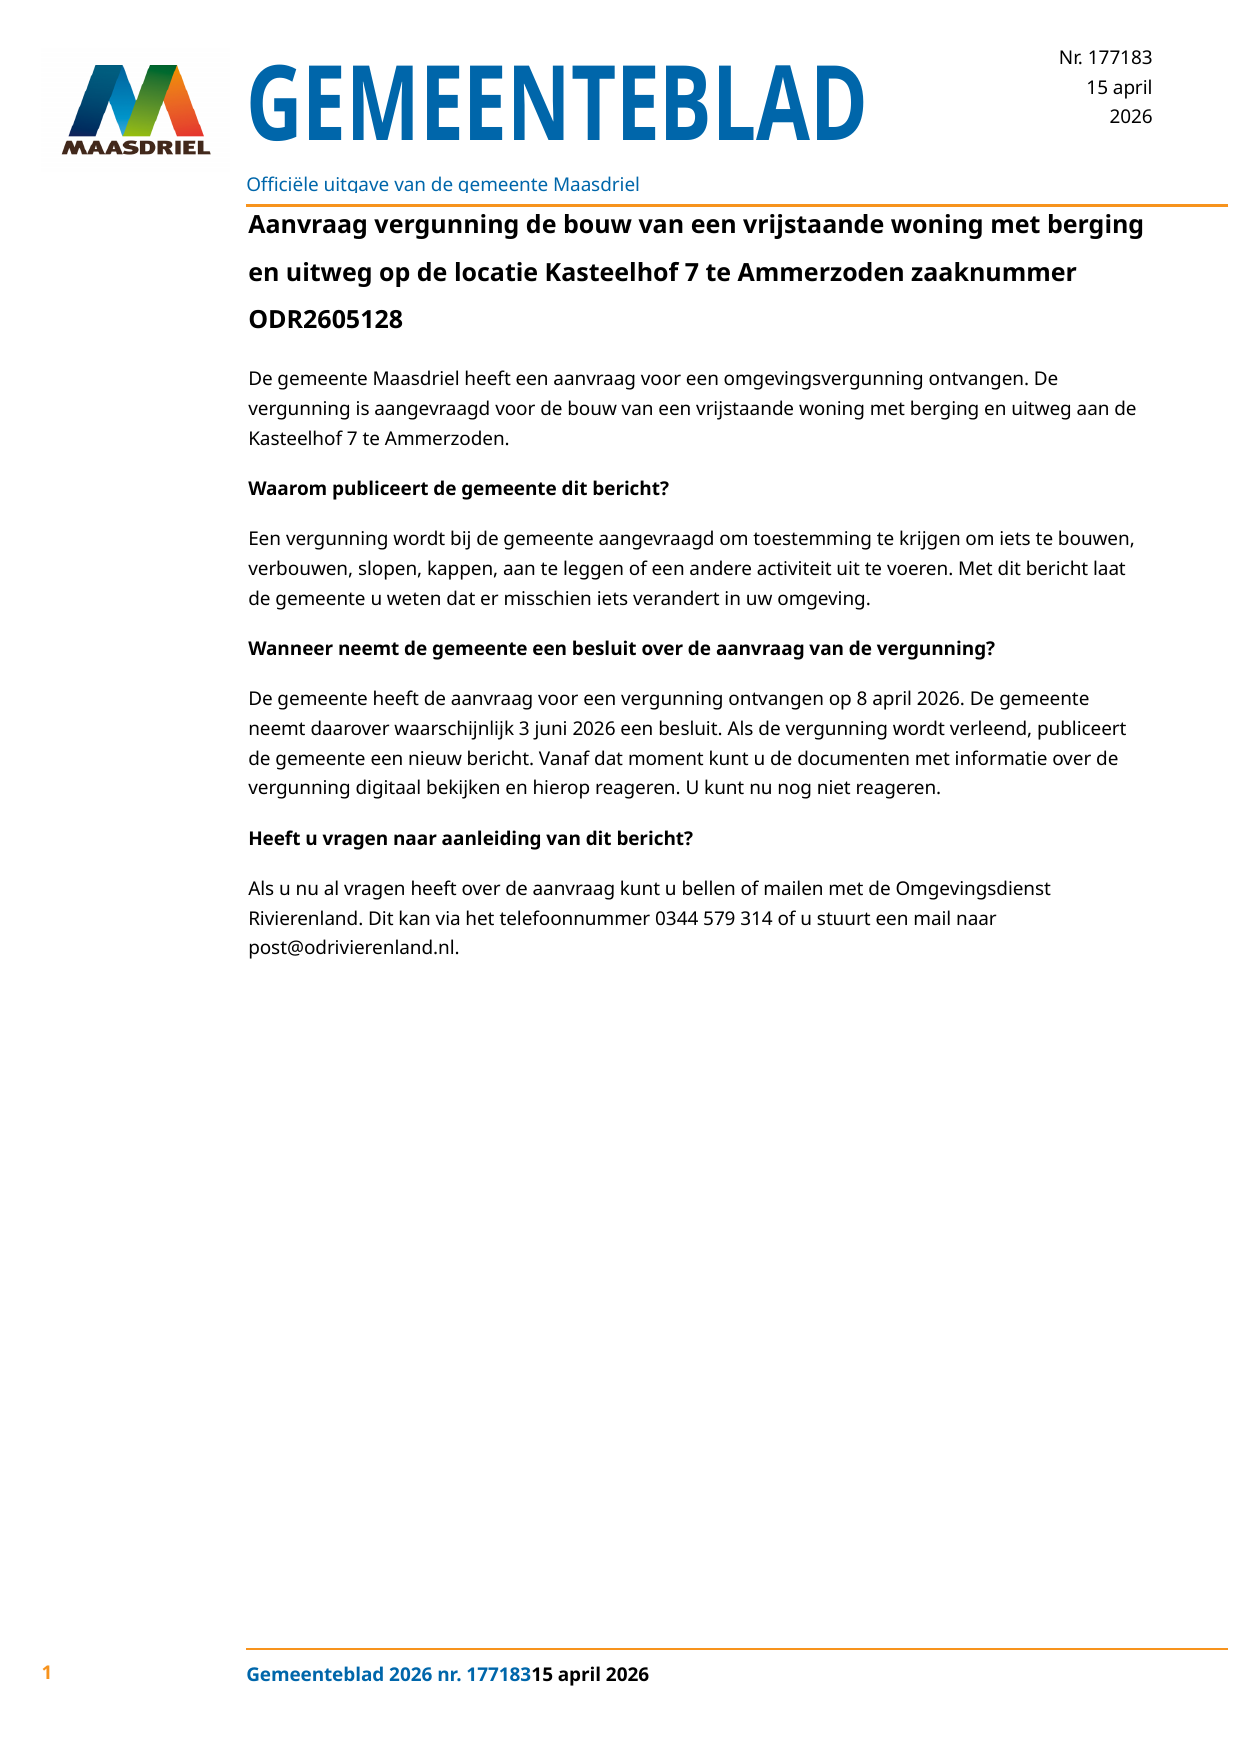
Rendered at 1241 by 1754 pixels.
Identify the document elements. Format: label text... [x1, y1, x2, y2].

text Wanneer neemt de gemeente een besluit over de aanvraag van de vergunning? [248, 635, 1152, 661]
picture [41, 47, 231, 172]
text Als u nu al vragen heeft over de aanvraag kunt u bellen of mailen met de Omgevingsdienst Rivierenland. Dit kan via het telefoonnummer 0344 579 314 of u stuurt een mail naar post@odrivierenland.nl. [248, 875, 1152, 960]
text Heeft u vragen naar aanleiding van dit bericht? [248, 825, 1152, 850]
text Waarom publiceert de gemeente dit bericht? [248, 475, 1152, 501]
text Aanvraag vergunning de bouw van een vrijstaande woning met berging en uitweg op de locatie Kasteelhof 7 te Ammerzoden zaaknummer ODR2605128 [248, 207, 1152, 336]
text Een vergunning wordt bij de gemeente aangevraagd om toestemming te krijgen om iets te bouwen, verbouwen, slopen, kappen, aan te leggen of een andere activiteit uit te voeren. Met dit bericht laat de gemeente u weten dat er misschien iets verandert in uw omgeving. [248, 526, 1152, 610]
text De gemeente Maasdriel heeft een aanvraag voor een omgevingsvergunning ontvangen. De vergunning is aangevraagd voor de bouw van een vrijstaande woning met berging en uitweg aan de Kasteelhof 7 te Ammerzoden. [248, 366, 1152, 450]
text De gemeente heeft de aanvraag voor een vergunning ontvangen op 8 april 2026. De gemeente neemt daarover waarschijnlijk 3 juni 2026 een besluit. Als de vergunning wordt verleend, publiceert de gemeente een nieuw bericht. Vanaf dat moment kunt u de documenten met informatie over de vergunning digitaal bekijken en hierop reageren. U kunt nu nog niet reageren. [248, 686, 1152, 800]
